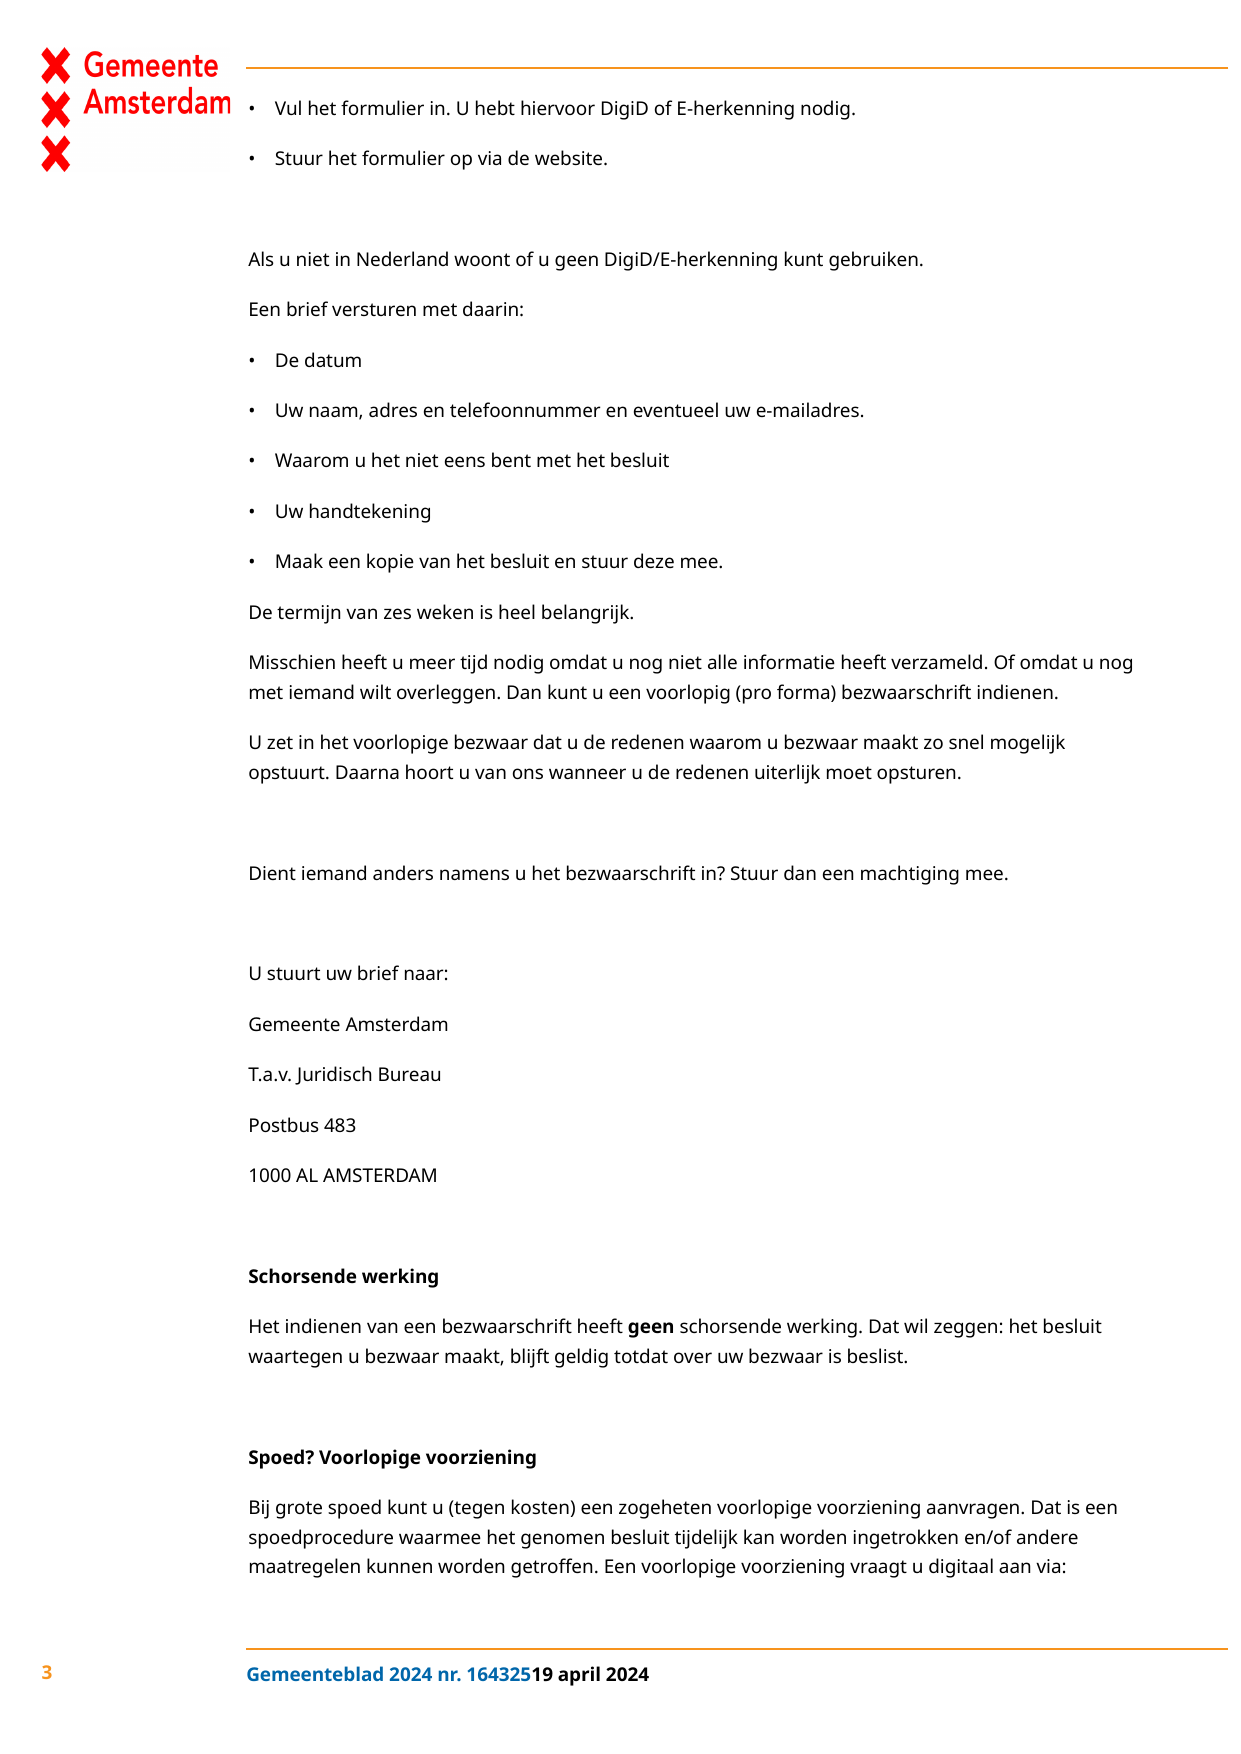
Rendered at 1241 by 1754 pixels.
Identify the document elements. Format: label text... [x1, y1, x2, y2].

text • De datum [248, 347, 1152, 373]
text • Uw naam, adres en telefoonnummer en eventueel uw e-mailadres. [248, 397, 1152, 423]
text Spoed? Voorlopige voorziening [248, 1444, 1152, 1470]
text De termijn van zes weken is heel belangrijk. [248, 599, 1152, 625]
text • Stuur het formulier op via de website. [248, 145, 1152, 171]
text • Waarom u het niet eens bent met het besluit [248, 448, 1152, 473]
text Het indienen van een bezwaarschrift heeft geen schorsende werking. Dat wil zeggen: het besluit waartegen u bezwaar maakt, blijft geldig totdat over uw bezwaar is beslist. [248, 1313, 1152, 1369]
text Postbus 483 [248, 1112, 1152, 1138]
text Als u niet in Nederland woont of u geen DigiD/E-herkenning kunt gebruiken. [248, 246, 1152, 272]
text Bij grote spoed kunt u (tegen kosten) een zogeheten voorlopige voorziening aanvragen. Dat is een spoedprocedure waarmee het genomen besluit tijdelijk kan worden ingetrokken en/of andere maatregelen kunnen worden getroffen. Een voorlopige voorziening vraagt u digitaal aan via: [248, 1494, 1152, 1579]
text Een brief versturen met daarin: [248, 296, 1152, 322]
text T.a.v. Juridisch Bureau [248, 1061, 1152, 1087]
text U zet in het voorlopige bezwaar dat u de redenen waarom u bezwaar maakt zo snel mogelijk opstuurt. Daarna hoort u van ons wanneer u de redenen uiterlijk moet opsturen. [248, 729, 1152, 785]
text • Uw handtekening [248, 498, 1152, 524]
picture [41, 47, 231, 172]
text 1000 AL AMSTERDAM [248, 1162, 1152, 1188]
text Schorsende werking [248, 1263, 1152, 1289]
text Dient iemand anders namens u het bezwaarschrift in? Stuur dan een machtiging mee. [248, 860, 1152, 886]
text Misschien heeft u meer tijd nodig omdat u nog niet alle informatie heeft verzameld. Of omdat u nog met iemand wilt overleggen. Dan kunt u een voorlopig (pro forma) bezwaarschrift indienen. [248, 649, 1152, 705]
text U stuurt uw brief naar: [248, 961, 1152, 986]
text Gemeente Amsterdam [248, 1011, 1152, 1037]
text • Vul het formulier in. U hebt hiervoor DigiD of E-herkenning nodig. [248, 95, 1152, 121]
text • Maak een kopie van het besluit en stuur deze mee. [248, 548, 1152, 574]
